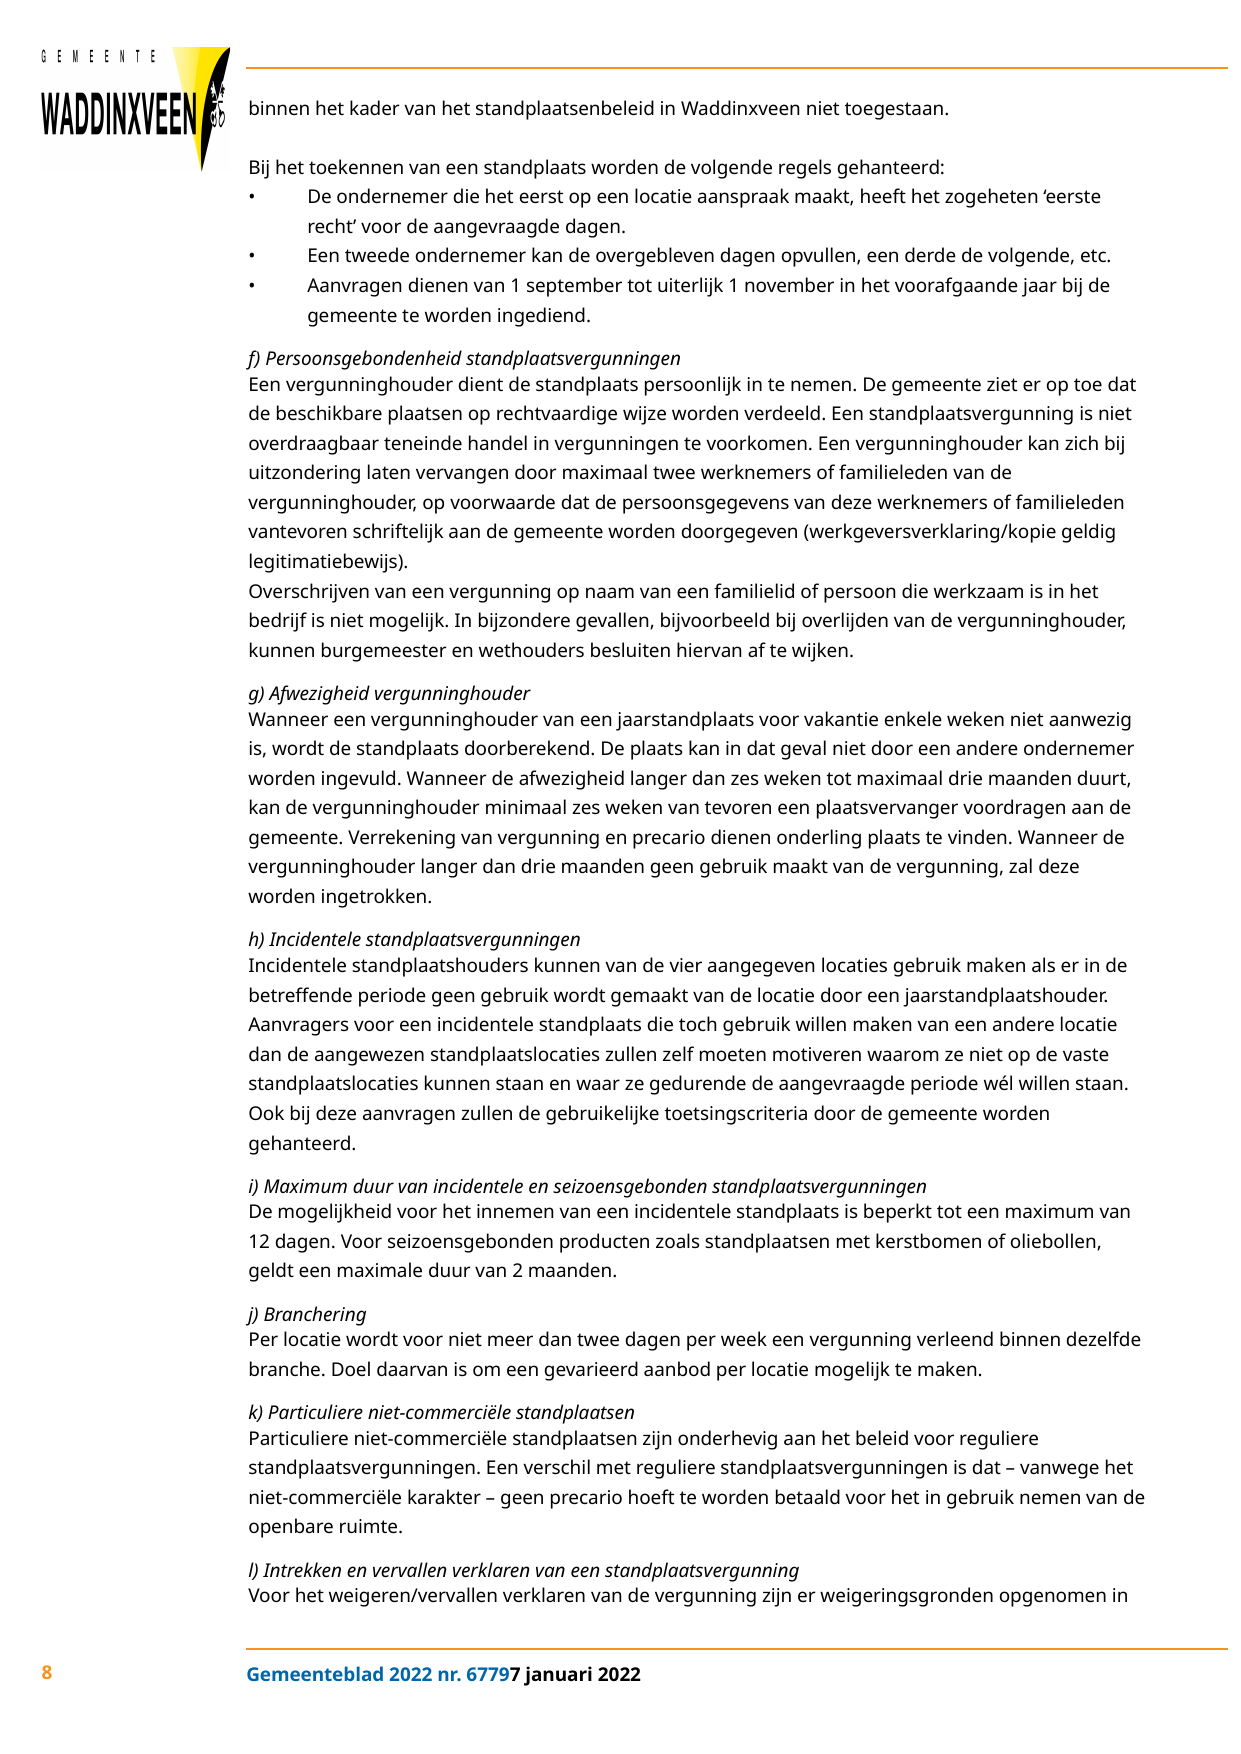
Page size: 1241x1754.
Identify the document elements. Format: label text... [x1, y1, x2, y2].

text Voor het weigeren/vervallen verklaren van de vergunning zijn er weigeringsgronden opgenomen in [248, 1583, 1152, 1608]
text Overschrijven van een vergunning op naam van een familielid of persoon die werkzaam is in het bedrijf is niet mogelijk. In bijzondere gevallen, bijvoorbeeld bij overlijden van de vergunninghouder, kunnen burgemeester en wethouders besluiten hiervan af te wijken. [248, 578, 1152, 663]
list Een tweede ondernemer kan de overgebleven dagen opvullen, een derde de volgende, etc. [248, 243, 1152, 268]
list De ondernemer die het eerst op een locatie aanspraak maakt, heeft het zogeheten ‘eerste recht’ voor de aangevraagde dagen. [248, 183, 1152, 239]
text Aanvragers voor een incidentele standplaats die toch gebruik willen maken van een andere locatie dan de aangewezen standplaatslocaties zullen zelf moeten motiveren waarom ze niet op de vaste standplaatslocaties kunnen staan en waar ze gedurende de aangevraagde periode wél willen staan. Ook bij deze aanvragen zullen de gebruikelijke toetsingscriteria door de gemeente worden gehanteerd. [248, 1011, 1152, 1155]
picture [41, 47, 231, 172]
text Bij het toekennen van een standplaats worden de volgende regels gehanteerd: [248, 154, 1152, 180]
text Particuliere niet-commerciële standplaatsen zijn onderhevig aan het beleid voor reguliere standplaatsvergunningen. Een verschil met reguliere standplaatsvergunningen is dat – vanwege het niet-commerciële karakter – geen precario hoeft te worden betaald voor het in gebruik nemen van de openbare ruimte. [248, 1425, 1152, 1539]
text De mogelijkheid voor het innemen van een incidentele standplaats is beperkt tot een maximum van 12 dagen. Voor seizoensgebonden producten zoals standplaatsen met kerstbomen of oliebollen, geldt een maximale duur van 2 maanden. [248, 1198, 1152, 1283]
text h) Incidentele standplaatsvergunningen [248, 926, 1152, 952]
text Een vergunninghouder dient de standplaats persoonlijk in te nemen. De gemeente ziet er op toe dat de beschikbare plaatsen op rechtvaardige wijze worden verdeeld. Een standplaatsvergunning is niet overdraagbaar teneinde handel in vergunningen te voorkomen. Een vergunninghouder kan zich bij uitzondering laten vervangen door maximaal twee werknemers of familieleden van de vergunninghouder, op voorwaarde dat de persoonsgegevens van deze werknemers of familieleden vantevoren schriftelijk aan de gemeente worden doorgegeven (werkgeversverklaring/kopie geldig legitimatiebewijs). [248, 371, 1152, 574]
text i) Maximum duur van incidentele en seizoensgebonden standplaatsvergunningen [248, 1173, 1152, 1198]
text j) Branchering [248, 1301, 1152, 1327]
text Incidentele standplaatshouders kunnen van de vier aangegeven locaties gebruik maken als er in de betreffende periode geen gebruik wordt gemaakt van de locatie door een jaarstandplaatshouder. [248, 952, 1152, 1007]
text Wanneer een vergunninghouder van een jaarstandplaats voor vakantie enkele weken niet aanwezig is, wordt de standplaats doorberekend. De plaats kan in dat geval niet door een andere ondernemer worden ingevuld. Wanneer de afwezigheid langer dan zes weken tot maximaal drie maanden duurt, kan de vergunninghouder minimaal zes weken van tevoren een plaatsvervanger voordragen aan de gemeente. Verrekening van vergunning en precario dienen onderling plaats te vinden. Wanneer de vergunninghouder langer dan drie maanden geen gebruik maakt van de vergunning, zal deze worden ingetrokken. [248, 706, 1152, 909]
list Aanvragen dienen van 1 september tot uiterlijk 1 november in het voorafgaande jaar bij de gemeente te worden ingediend. [248, 272, 1152, 328]
text k) Particuliere niet-commerciële standplaatsen [248, 1399, 1152, 1425]
text f) Persoonsgebondenheid standplaatsvergunningen [248, 345, 1152, 371]
text l) Intrekken en vervallen verklaren van een standplaatsvergunning [248, 1557, 1152, 1583]
text Per locatie wordt voor niet meer dan twee dagen per week een vergunning verleend binnen dezelfde branche. Doel daarvan is om een gevarieerd aanbod per locatie mogelijk te maken. [248, 1327, 1152, 1382]
text g) Afwezigheid vergunninghouder [248, 680, 1152, 706]
text binnen het kader van het standplaatsenbeleid in Waddinxveen niet toegestaan. [248, 95, 1152, 121]
